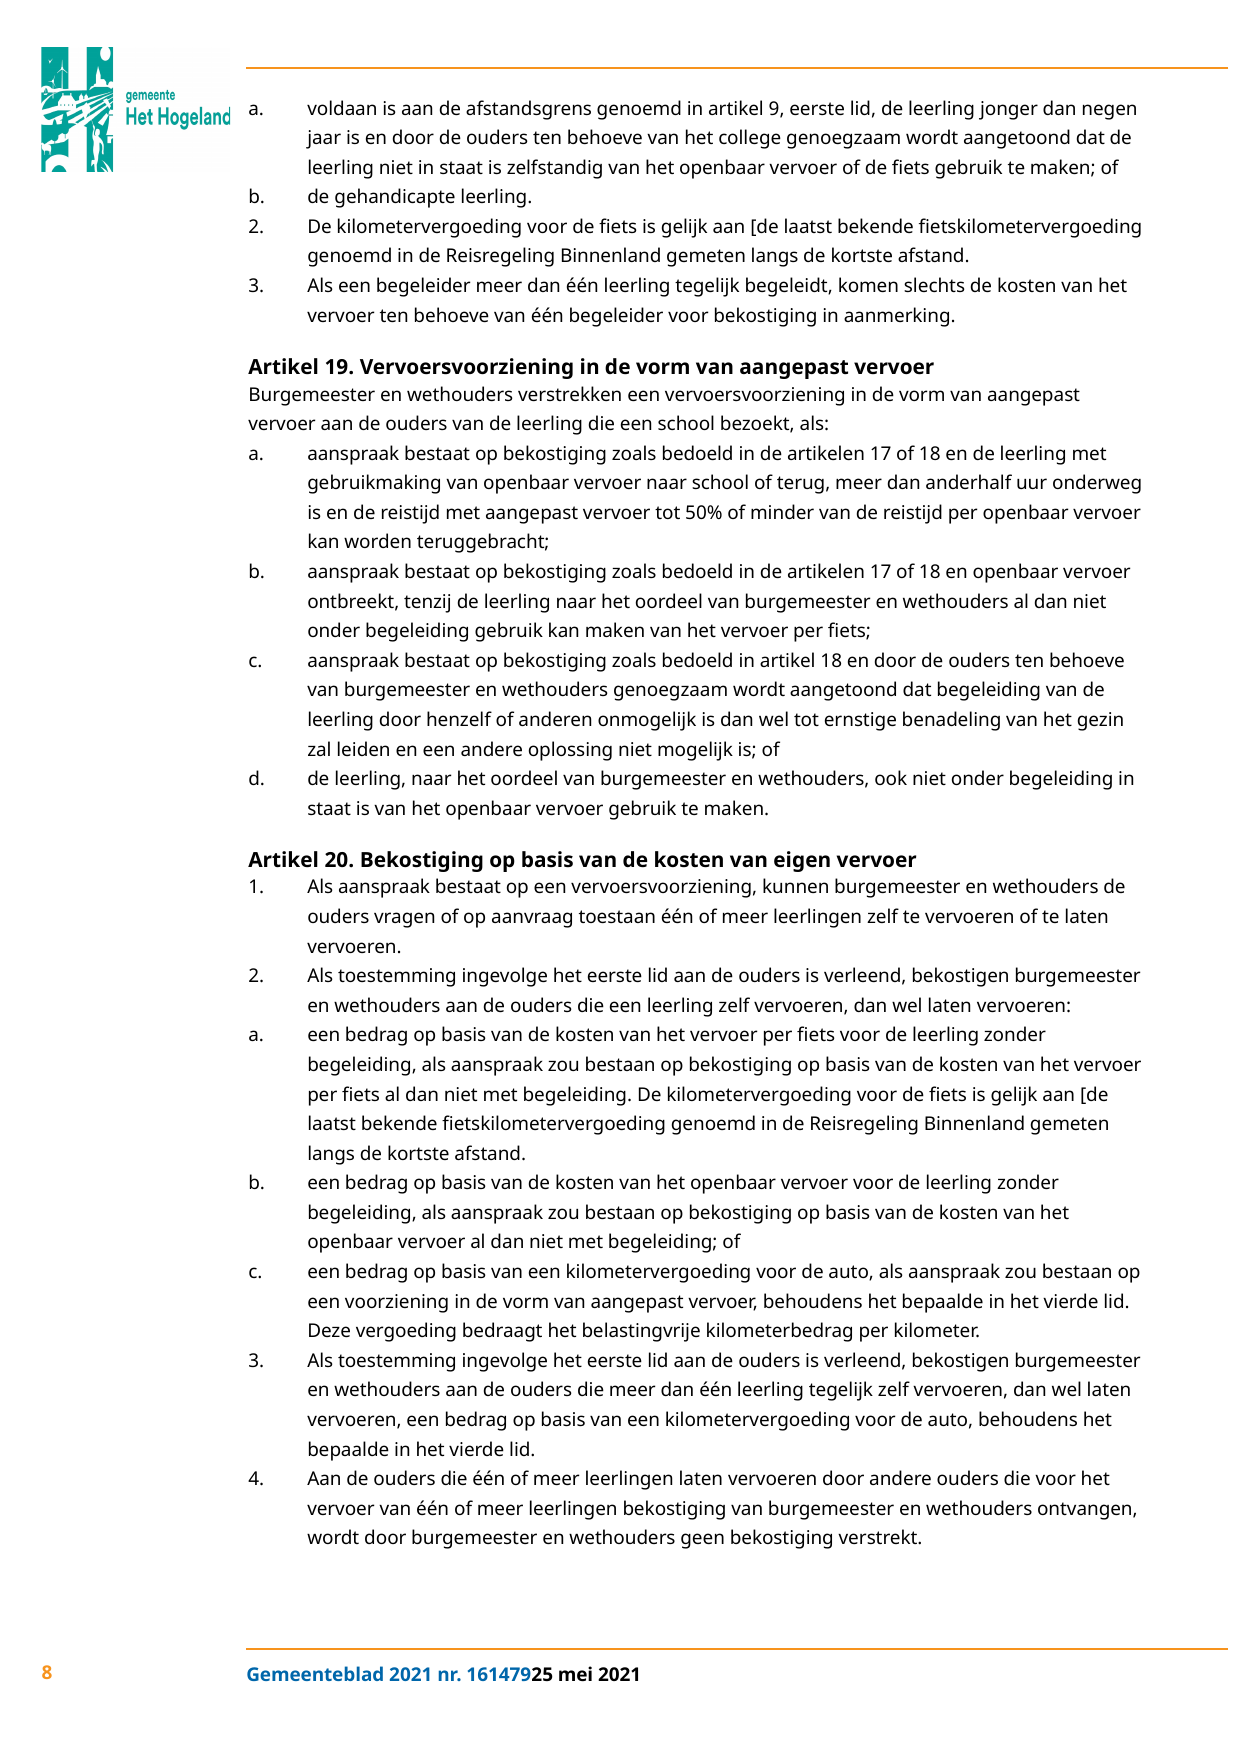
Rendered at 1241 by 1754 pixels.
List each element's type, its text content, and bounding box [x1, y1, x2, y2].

list voldaan is aan de afstandsgrens genoemd in artikel 9, eerste lid, de leerling jonger dan negen jaar is en door de ouders ten behoeve van het college genoegzaam wordt aangetoond dat de leerling niet in staat is zelfstandig van het openbaar vervoer of de fiets gebruik te maken; of [248, 95, 1152, 180]
list Als toestemming ingevolge het eerste lid aan de ouders is verleend, bekostigen burgemeester en wethouders aan de ouders die een leerling zelf vervoeren, dan wel laten vervoeren: [248, 962, 1152, 1018]
list een bedrag op basis van een kilometervergoeding voor de auto, als aanspraak zou bestaan op een voorziening in de vorm van aangepast vervoer, behoudens het bepaalde in het vierde lid. Deze vergoeding bedraagt het belastingvrije kilometerbedrag per kilometer. [248, 1258, 1152, 1343]
list een bedrag op basis van de kosten van het openbaar vervoer voor de leerling zonder begeleiding, als aanspraak zou bestaan op bekostiging op basis van de kosten van het openbaar vervoer al dan niet met begeleiding; of [248, 1169, 1152, 1254]
list de leerling, naar het oordeel van burgemeester en wethouders, ook niet onder begeleiding in staat is van het openbaar vervoer gebruik te maken. [248, 765, 1152, 821]
list aanspraak bestaat op bekostiging zoals bedoeld in de artikelen 17 of 18 en openbaar vervoer ontbreekt, tenzij de leerling naar het oordeel van burgemeester en wethouders al dan niet onder begeleiding gebruik kan maken van het vervoer per fiets; [248, 558, 1152, 643]
list Als aanspraak bestaat op een vervoersvoorziening, kunnen burgemeester en wethouders de ouders vragen of op aanvraag toestaan één of meer leerlingen zelf te vervoeren of te laten vervoeren. [248, 874, 1152, 959]
list aanspraak bestaat op bekostiging zoals bedoeld in de artikelen 17 of 18 en de leerling met gebruikmaking van openbaar vervoer naar school of terug, meer dan anderhalf uur onderweg is en de reistijd met aangepast vervoer tot 50% of minder van de reistijd per openbaar vervoer kan worden teruggebracht; [248, 440, 1152, 554]
list Als een begeleider meer dan één leerling tegelijk begeleidt, komen slechts de kosten van het vervoer ten behoeve van één begeleider voor bekostiging in aanmerking. [248, 272, 1152, 328]
list Als toestemming ingevolge het eerste lid aan de ouders is verleend, bekostigen burgemeester en wethouders aan de ouders die meer dan één leerling tegelijk zelf vervoeren, dan wel laten vervoeren, een bedrag op basis van een kilometervergoeding voor de auto, behoudens het bepaalde in het vierde lid. [248, 1347, 1152, 1462]
text Artikel 19. Vervoersvoorziening in de vorm van aangepast vervoer [248, 352, 1152, 381]
list Aan de ouders die één of meer leerlingen laten vervoeren door andere ouders die voor het vervoer van één of meer leerlingen bekostiging van burgemeester en wethouders ontvangen, wordt door burgemeester en wethouders geen bekostiging verstrekt. [248, 1465, 1152, 1550]
picture [41, 47, 231, 172]
text Artikel 20. Bekostiging op basis van de kosten van eigen vervoer [248, 845, 1152, 874]
list De kilometervergoeding voor de fiets is gelijk aan [de laatst bekende fietskilometervergoeding genoemd in de Reisregeling Binnenland gemeten langs de kortste afstand. [248, 213, 1152, 268]
list de gehandicapte leerling. [248, 183, 1152, 209]
list een bedrag op basis van de kosten van het vervoer per fiets voor de leerling zonder begeleiding, als aanspraak zou bestaan op bekostiging op basis van de kosten van het vervoer per fiets al dan niet met begeleiding. De kilometervergoeding voor de fiets is gelijk aan [de laatst bekende fietskilometervergoeding genoemd in de Reisregeling Binnenland gemeten langs de kortste afstand. [248, 1022, 1152, 1166]
text Burgemeester en wethouders verstrekken een vervoersvoorziening in de vorm van aangepast vervoer aan de ouders van de leerling die een school bezoekt, als: [248, 381, 1152, 436]
list aanspraak bestaat op bekostiging zoals bedoeld in artikel 18 en door de ouders ten behoeve van burgemeester en wethouders genoegzaam wordt aangetoond dat begeleiding van de leerling door henzelf of anderen onmogelijk is dan wel tot ernstige benadeling van het gezin zal leiden en een andere oplossing niet mogelijk is; of [248, 647, 1152, 761]
